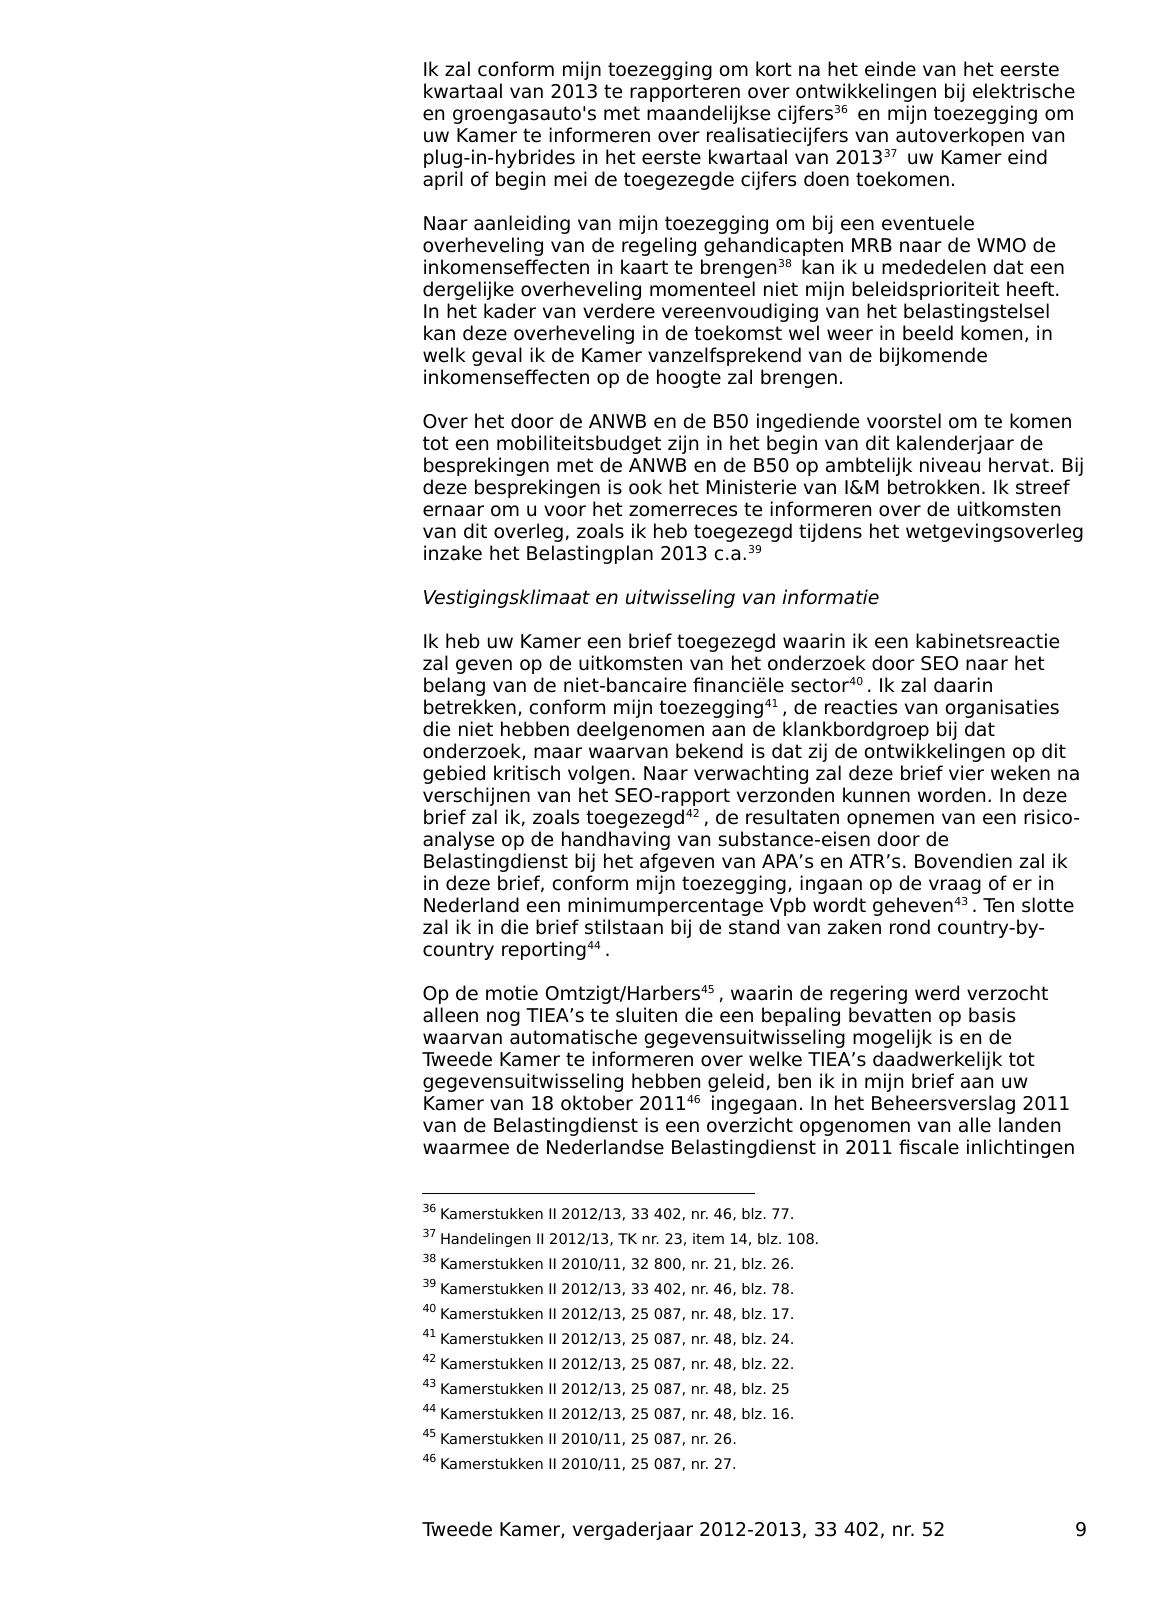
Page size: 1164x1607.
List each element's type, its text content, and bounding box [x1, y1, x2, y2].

text Ik zal conform mijn toezegging om kort na het einde van het eerste kwartaal van 2013 te rapporteren over ontwikkelingen bij elektrische en groengasauto's met maandelijkse cijfers en mijn toezegging om uw Kamer te informeren over realisatiecijfers van autoverkopen van plug-in-hybrides in het eerste kwartaal van 2013 uw Kamer eind april of begin mei de toegezegde cijfers doen toekomen. [422, 59, 1087, 191]
text Naar aanleiding van mijn toezegging om bij een eventuele overheveling van de regeling gehandicapten MRB naar de WMO de inkomenseffecten in kaart te brengen kan ik u mededelen dat een dergelijke overheveling momenteel niet mijn beleidsprioriteit heeft. [422, 213, 1087, 301]
text Kamerstukken II 2012/13, 25 087, nr. 48, blz. 25 [422, 1377, 1087, 1399]
text In het kader van verdere vereenvoudiging van het belastingstelsel kan deze overheveling in de toekomst wel weer in beeld komen, in welk geval ik de Kamer vanzelfsprekend van de bijkomende inkomenseffecten op de hoogte zal brengen. [422, 301, 1087, 389]
text Kamerstukken II 2010/11, 25 087, nr. 27. [422, 1452, 1087, 1474]
subtitle Vestigingsklimaat en uitwisseling van informatie [422, 587, 1087, 609]
text Kamerstukken II 2010/11, 32 800, nr. 21, blz. 26. [422, 1252, 1087, 1274]
text Op de motie Omtzigt/Harbers, waarin de regering werd verzocht alleen nog TIEA’s te sluiten die een bepaling bevatten op basis waarvan automatische gegevensuitwisseling mogelijk is en de Tweede Kamer te informeren over welke TIEA’s daadwerkelijk tot gegevensuitwisseling hebben geleid, ben ik in mijn brief aan uw Kamer van 18 oktober 2011 ingegaan. In het Beheersverslag 2011 van de Belastingdienst is een overzicht opgenomen van alle landen waarmee de Nederlandse Belastingdienst in 2011 fiscale inlichtingen [422, 983, 1087, 1159]
text Kamerstukken II 2012/13, 33 402, nr. 46, blz. 77. [422, 1202, 1087, 1224]
text Kamerstukken II 2012/13, 33 402, nr. 46, blz. 78. [422, 1277, 1087, 1299]
text Over het door de ANWB en de B50 ingediende voorstel om te komen tot een mobiliteitsbudget zijn in het begin van dit kalenderjaar de besprekingen met de ANWB en de B50 op ambtelijk niveau hervat. Bij deze besprekingen is ook het Ministerie van I&M betrokken. Ik streef ernaar om u voor het zomerreces te informeren over de uitkomsten van dit overleg, zoals ik heb toegezegd tijdens het wetgevingsoverleg inzake het Belastingplan 2013 c.a. [422, 411, 1087, 565]
text Kamerstukken II 2010/11, 25 087, nr. 26. [422, 1427, 1087, 1449]
text Kamerstukken II 2012/13, 25 087, nr. 48, blz. 16. [422, 1402, 1087, 1424]
text Kamerstukken II 2012/13, 25 087, nr. 48, blz. 24. [422, 1327, 1087, 1349]
text Ik heb uw Kamer een brief toegezegd waarin ik een kabinetsreactie zal geven op de uitkomsten van het onderzoek door SEO naar het belang van de niet-bancaire financiële sector. Ik zal daarin betrekken, conform mijn toezegging, de reacties van organisaties die niet hebben deelgenomen aan de klankbordgroep bij dat onderzoek, maar waarvan bekend is dat zij de ontwikkelingen op dit gebied kritisch volgen. Naar verwachting zal deze brief vier weken na verschijnen van het SEO-rapport verzonden kunnen worden. In deze brief zal ik, zoals toegezegd, de resultaten opnemen van een risico-analyse op de handhaving van substance-eisen door de Belastingdienst bij het afgeven van APA’s en ATR’s. Bovendien zal ik in deze brief, conform mijn toezegging, ingaan op de vraag of er in Nederland een minimumpercentage Vpb wordt geheven. Ten slotte zal ik in die brief stilstaan bij de stand van zaken rond country-by-country reporting. [422, 631, 1087, 961]
text Kamerstukken II 2012/13, 25 087, nr. 48, blz. 17. [422, 1302, 1087, 1324]
text Handelingen II 2012/13, TK nr. 23, item 14, blz. 108. [422, 1227, 1087, 1249]
text Kamerstukken II 2012/13, 25 087, nr. 48, blz. 22. [422, 1352, 1087, 1374]
